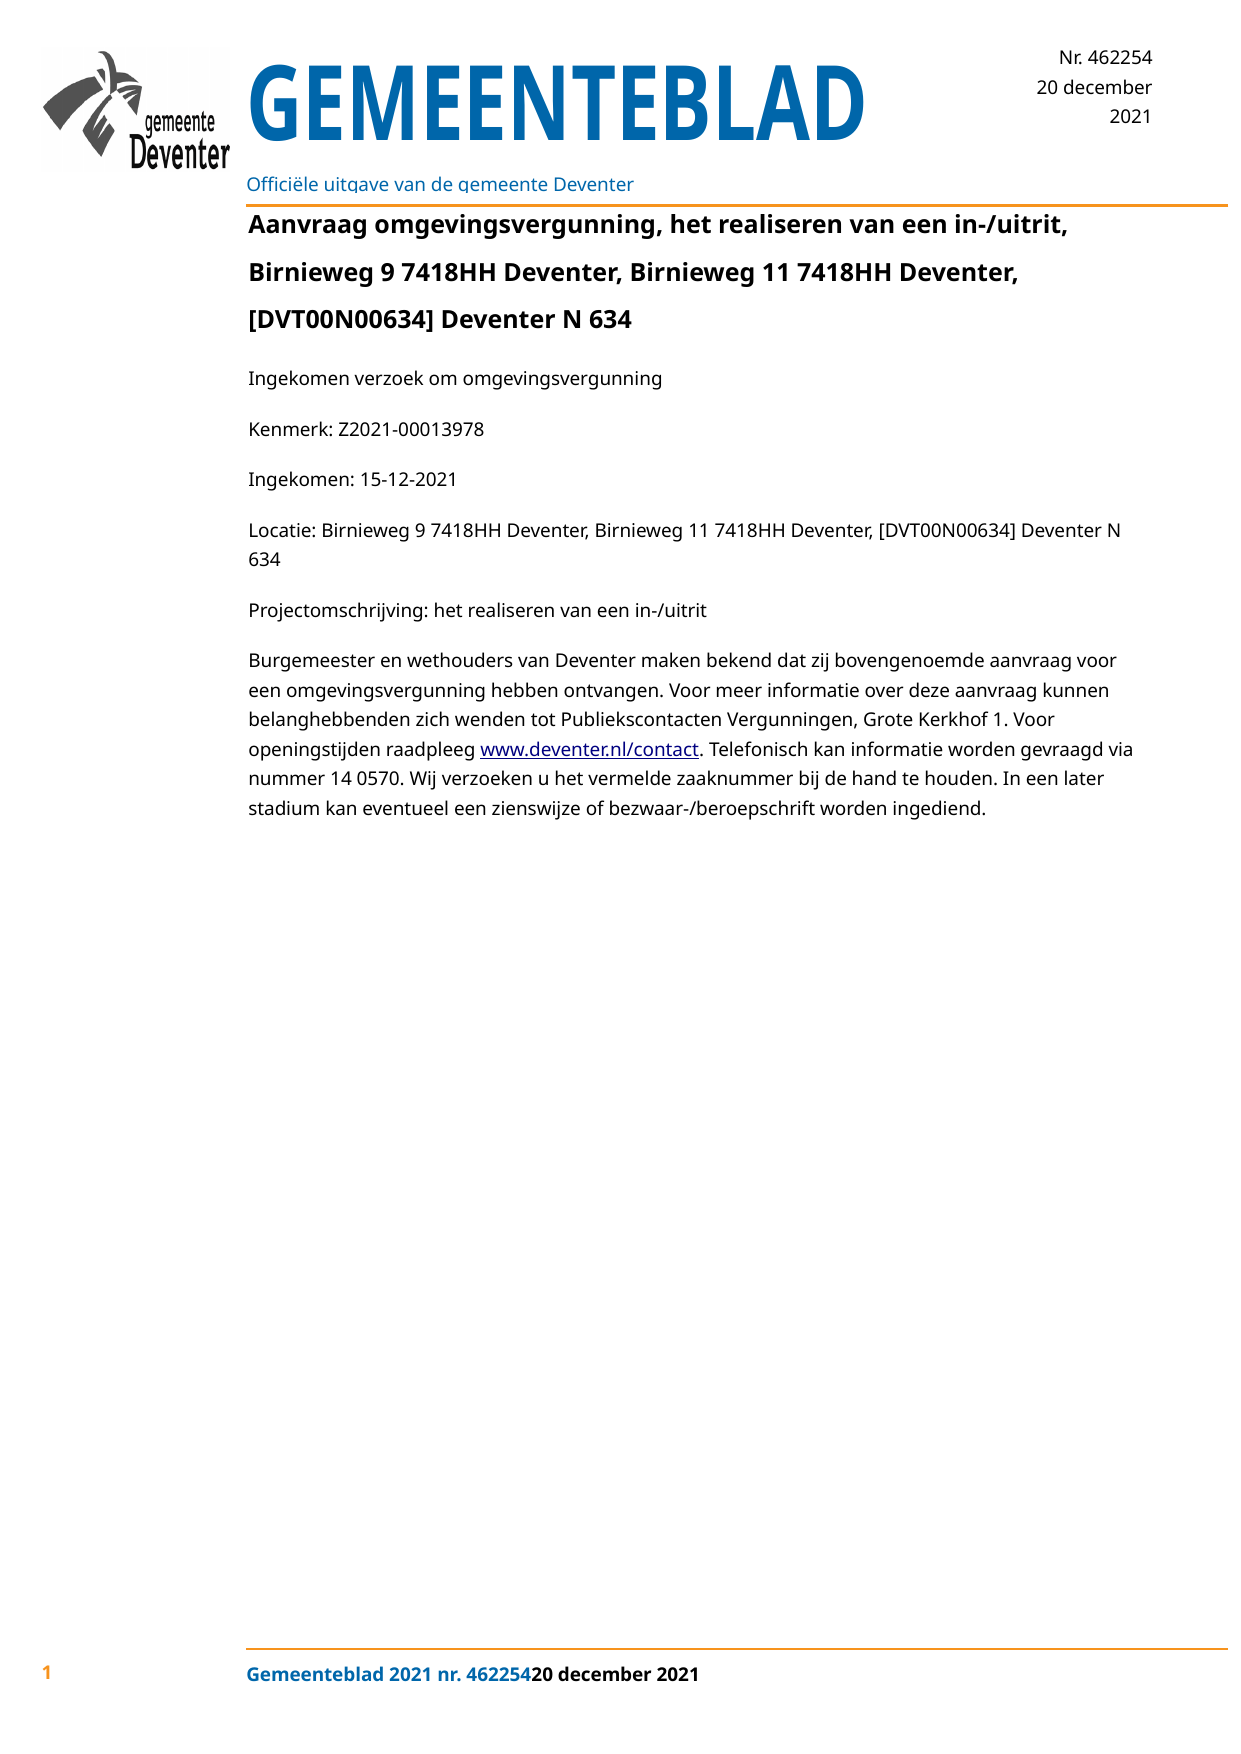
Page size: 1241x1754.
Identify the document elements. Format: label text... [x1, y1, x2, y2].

text Locatie: Birnieweg 9 7418HH Deventer, Birnieweg 11 7418HH Deventer, [DVT00N00634] Deventer N 634 [248, 517, 1152, 572]
picture [41, 47, 231, 172]
text Kenmerk: Z2021-00013978 [248, 416, 1152, 442]
text Burgemeester en wethouders van Deventer maken bekend dat zij bovengenoemde aanvraag voor een omgevingsvergunning hebben ontvangen. Voor meer informatie over deze aanvraag kunnen belanghebbenden zich wenden tot Publiekscontacten Vergunningen, Grote Kerkhof 1. Voor openingstijden raadpleeg www.deventer.nl/contact. Telefonisch kan informatie worden gevraagd via nummer 14 0570. Wij verzoeken u het vermelde zaaknummer bij de hand te houden. In een later stadium kan eventueel een zienswijze of bezwaar-/beroepschrift worden ingediend. [248, 647, 1152, 821]
text Aanvraag omgevingsvergunning, het realiseren van een in-/uitrit, Birnieweg 9 7418HH Deventer, Birnieweg 11 7418HH Deventer, [DVT00N00634] Deventer N 634 [248, 207, 1152, 336]
text Ingekomen verzoek om omgevingsvergunning [248, 366, 1152, 391]
text Ingekomen: 15-12-2021 [248, 466, 1152, 492]
text Projectomschrijving: het realiseren van een in-/uitrit [248, 597, 1152, 622]
